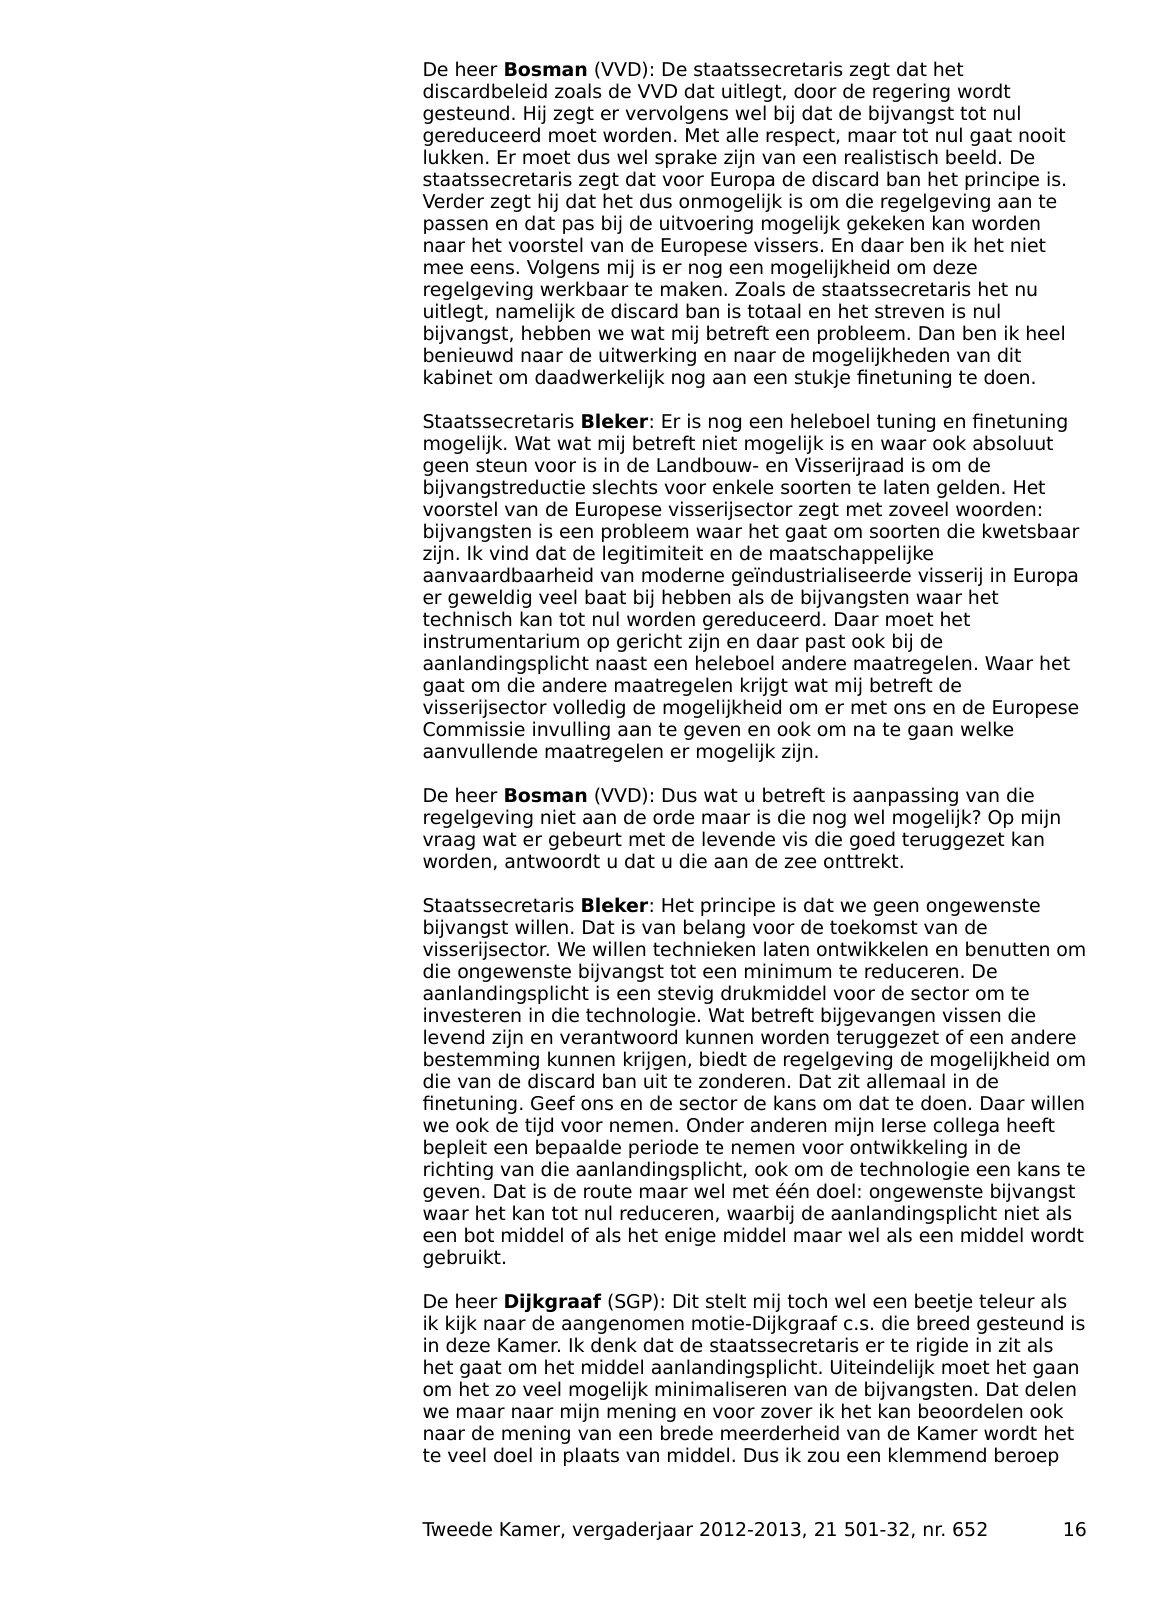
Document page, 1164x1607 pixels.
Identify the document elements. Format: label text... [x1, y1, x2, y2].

text De heer Bosman (VVD): Dus wat u betreft is aanpassing van die regelgeving niet aan de orde maar is die nog wel mogelijk? Op mijn vraag wat er gebeurt met de levende vis die goed teruggezet kan worden, antwoordt u dat u die aan de zee onttrekt. [422, 785, 1087, 873]
text Staatssecretaris Bleker: Het principe is dat we geen ongewenste bijvangst willen. Dat is van belang voor de toekomst van de visserijsector. We willen technieken laten ontwikkelen en benutten om die ongewenste bijvangst tot een minimum te reduceren. De aanlandingsplicht is een stevig drukmiddel voor de sector om te investeren in die technologie. Wat betreft bijgevangen vissen die levend zijn en verantwoord kunnen worden teruggezet of een andere bestemming kunnen krijgen, biedt de regelgeving de mogelijkheid om die van de discard ban uit te zonderen. Dat zit allemaal in de finetuning. Geef ons en de sector de kans om dat te doen. Daar willen we ook de tijd voor nemen. Onder anderen mijn Ierse collega heeft bepleit een bepaalde periode te nemen voor ontwikkeling in de richting van die aanlandingsplicht, ook om de technologie een kans te geven. Dat is de route maar wel met één doel: ongewenste bijvangst waar het kan tot nul reduceren, waarbij de aanlandingsplicht niet als een bot middel of als het enige middel maar wel als een middel wordt gebruikt. [422, 895, 1087, 1268]
text De heer Bosman (VVD): De staatssecretaris zegt dat het discardbeleid zoals de VVD dat uitlegt, door de regering wordt gesteund. Hij zegt er vervolgens wel bij dat de bijvangst tot nul gereduceerd moet worden. Met alle respect, maar tot nul gaat nooit lukken. Er moet dus wel sprake zijn van een realistisch beeld. De staatssecretaris zegt dat voor Europa de discard ban het principe is. Verder zegt hij dat het dus onmogelijk is om die regelgeving aan te passen en dat pas bij de uitvoering mogelijk gekeken kan worden naar het voorstel van de Europese vissers. En daar ben ik het niet mee eens. Volgens mij is er nog een mogelijkheid om deze regelgeving werkbaar te maken. Zoals de staatssecretaris het nu uitlegt, namelijk de discard ban is totaal en het streven is nul bijvangst, hebben we wat mij betreft een probleem. Dan ben ik heel benieuwd naar de uitwerking en naar de mogelijkheden van dit kabinet om daadwerkelijk nog aan een stukje finetuning te doen. [422, 59, 1087, 389]
text Staatssecretaris Bleker: Er is nog een heleboel tuning en finetuning mogelijk. Wat wat mij betreft niet mogelijk is en waar ook absoluut geen steun voor is in de Landbouw- en Visserijraad is om de bijvangstreductie slechts voor enkele soorten te laten gelden. Het voorstel van de Europese visserijsector zegt met zoveel woorden: bijvangsten is een probleem waar het gaat om soorten die kwetsbaar zijn. Ik vind dat de legitimiteit en de maatschappelijke aanvaardbaarheid van moderne geïndustrialiseerde visserij in Europa er geweldig veel baat bij hebben als de bijvangsten waar het technisch kan tot nul worden gereduceerd. Daar moet het instrumentarium op gericht zijn en daar past ook bij de aanlandingsplicht naast een heleboel andere maatregelen. Waar het gaat om die andere maatregelen krijgt wat mij betreft de visserijsector volledig de mogelijkheid om er met ons en de Europese Commissie invulling aan te geven en ook om na te gaan welke aanvullende maatregelen er mogelijk zijn. [422, 411, 1087, 763]
text De heer Dijkgraaf (SGP): Dit stelt mij toch wel een beetje teleur als ik kijk naar de aangenomen motie-Dijkgraaf c.s. die breed gesteund is in deze Kamer. Ik denk dat de staatssecretaris er te rigide in zit als het gaat om het middel aanlandingsplicht. Uiteindelijk moet het gaan om het zo veel mogelijk minimaliseren van de bijvangsten. Dat delen we maar naar mijn mening en voor zover ik het kan beoordelen ook naar de mening van een brede meerderheid van de Kamer wordt het te veel doel in plaats van middel. Dus ik zou een klemmend beroep [422, 1291, 1087, 1467]
